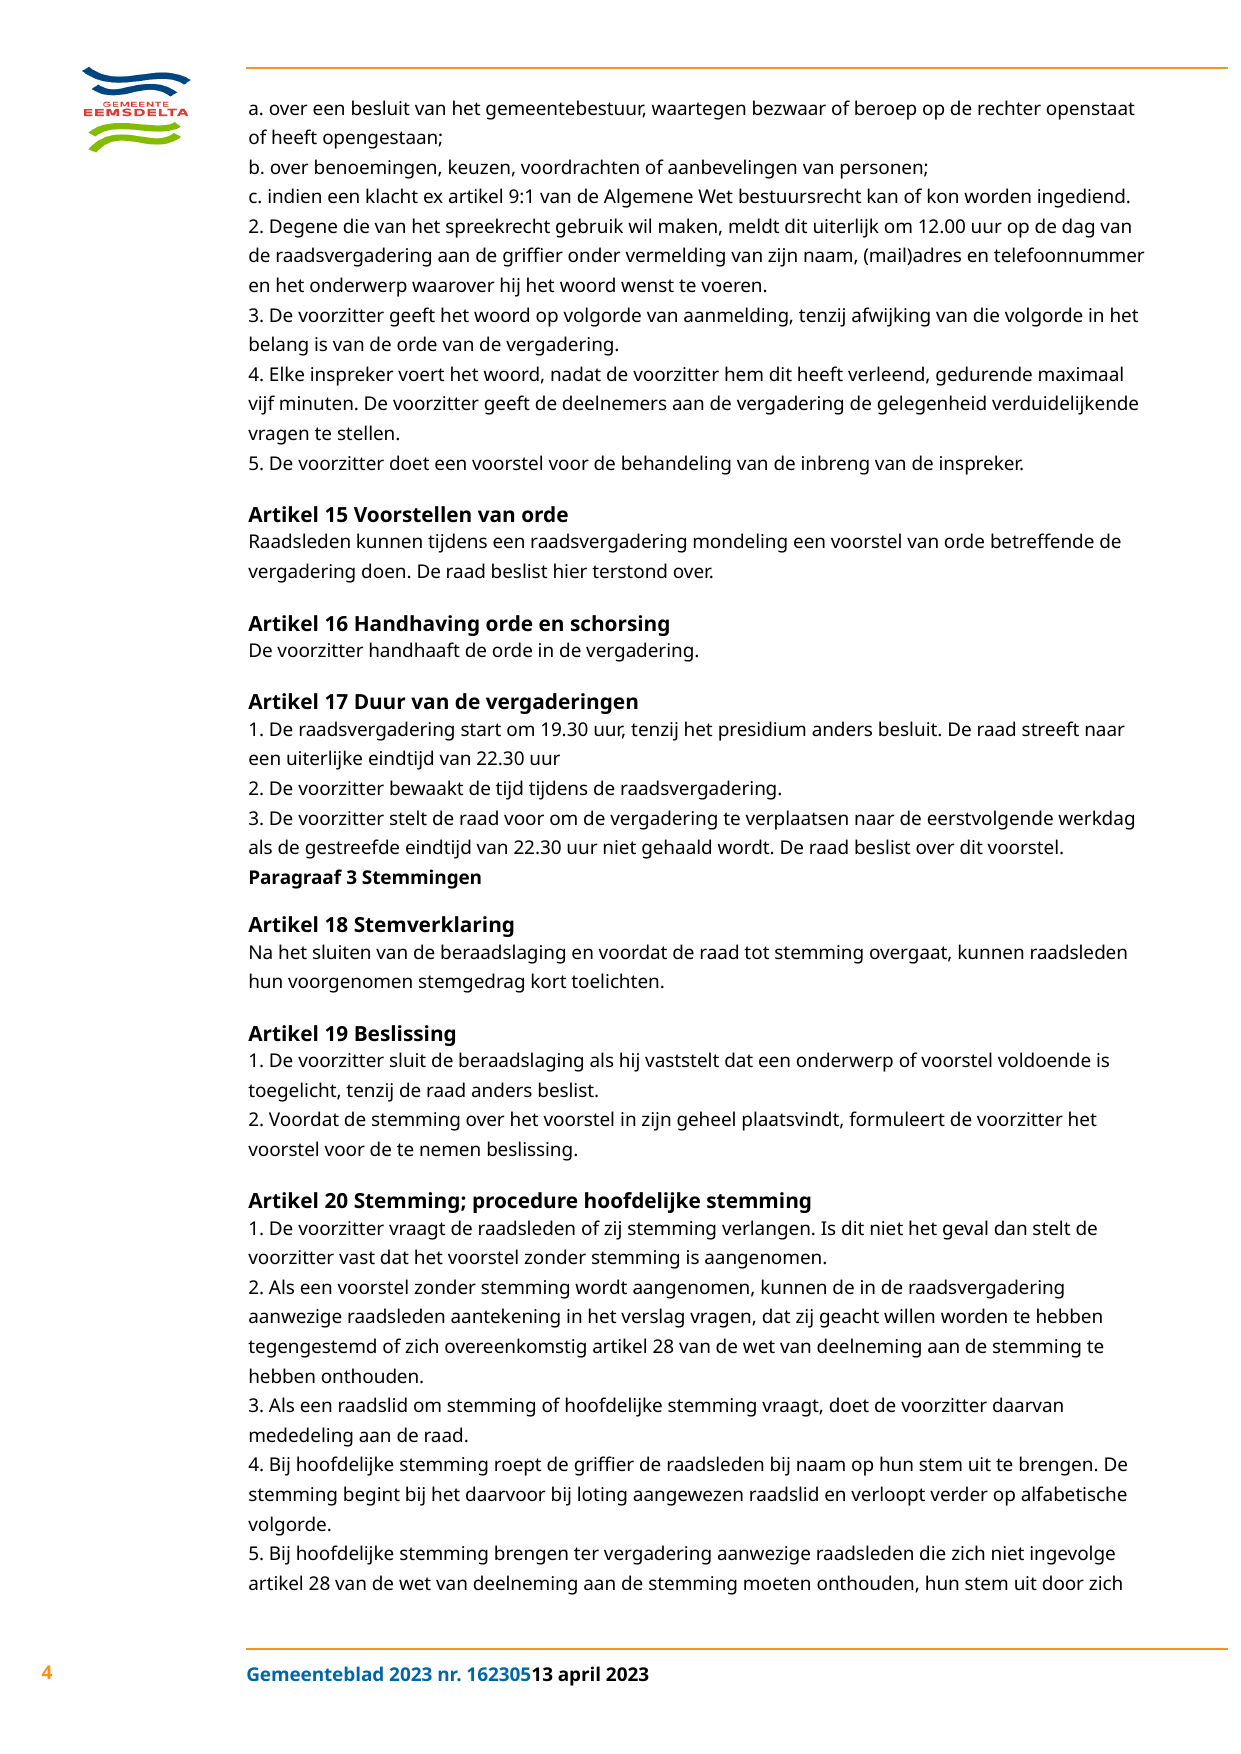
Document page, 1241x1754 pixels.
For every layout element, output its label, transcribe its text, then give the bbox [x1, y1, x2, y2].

text 3. De voorzitter stelt de raad voor om de vergadering te verplaatsen naar de eerstvolgende werkdag als de gestreefde eindtijd van 22.30 uur niet gehaald wordt. De raad beslist over dit voorstel. [248, 805, 1152, 860]
text Artikel 19 Beslissing [248, 1019, 1152, 1047]
text 3. Als een raadslid om stemming of hoofdelijke stemming vraagt, doet de voorzitter daarvan mededeling aan de raad. [248, 1392, 1152, 1448]
text Artikel 18 Stemverklaring [248, 910, 1152, 939]
text 2. Degene die van het spreekrecht gebruik wil maken, meldt dit uiterlijk om 12.00 uur op de dag van de raadsvergadering aan de griffier onder vermelding van zijn naam, (mail)adres en telefoonnummer en het onderwerp waarover hij het woord wenst te voeren. [248, 213, 1152, 298]
text 5. De voorzitter doet een voorstel voor de behandeling van de inbreng van de inspreker. [248, 450, 1152, 476]
text 4. Bij hoofdelijke stemming roept de griffier de raadsleden bij naam op hun stem uit te brengen. De stemming begint bij het daarvoor bij loting aangewezen raadslid en verloopt verder op alfabetische volgorde. [248, 1452, 1152, 1536]
text b. over benoemingen, keuzen, voordrachten of aanbevelingen van personen; [248, 154, 1152, 180]
text 2. Voordat de stemming over het voorstel in zijn geheel plaatsvindt, formuleert de voorzitter het voorstel voor de te nemen beslissing. [248, 1106, 1152, 1162]
text Artikel 15 Voorstellen van orde [248, 500, 1152, 529]
text 3. De voorzitter geeft het woord op volgorde van aanmelding, tenzij afwijking van die volgorde in het belang is van de orde van de vergadering. [248, 302, 1152, 357]
text Artikel 16 Handhaving orde en schorsing [248, 609, 1152, 637]
text a. over een besluit van het gemeentebestuur, waartegen bezwaar of beroep op de rechter openstaat of heeft opengestaan; [248, 95, 1152, 150]
text De voorzitter handhaaft de orde in de vergadering. [248, 637, 1152, 663]
text 1. De raadsvergadering start om 19.30 uur, tenzij het presidium anders besluit. De raad streeft naar een uiterlijke eindtijd van 22.30 uur [248, 716, 1152, 771]
text 5. Bij hoofdelijke stemming brengen ter vergadering aanwezige raadsleden die zich niet ingevolge artikel 28 van de wet van deelneming aan de stemming moeten onthouden, hun stem uit door zich [248, 1540, 1152, 1596]
picture [41, 47, 231, 172]
text Raadsleden kunnen tijdens een raadsvergadering mondeling een voorstel van orde betreffende de vergadering doen. De raad beslist hier terstond over. [248, 529, 1152, 584]
text 2. De voorzitter bewaakt de tijd tijdens de raadsvergadering. [248, 775, 1152, 801]
text 4. Elke inspreker voert het woord, nadat de voorzitter hem dit heeft verleend, gedurende maximaal vijf minuten. De voorzitter geeft de deelnemers aan de vergadering de gelegenheid verduidelijkende vragen te stellen. [248, 361, 1152, 446]
text 1. De voorzitter sluit de beraadslaging als hij vaststelt dat een onderwerp of voorstel voldoende is toegelicht, tenzij de raad anders beslist. [248, 1047, 1152, 1103]
text 2. Als een voorstel zonder stemming wordt aangenomen, kunnen de in de raadsvergadering aanwezige raadsleden aantekening in het verslag vragen, dat zij geacht willen worden te hebben tegengestemd of zich overeenkomstig artikel 28 van de wet van deelneming aan de stemming te hebben onthouden. [248, 1274, 1152, 1388]
text c. indien een klacht ex artikel 9:1 van de Algemene Wet bestuursrecht kan of kon worden ingediend. [248, 183, 1152, 209]
text Artikel 17 Duur van de vergaderingen [248, 687, 1152, 716]
text Paragraaf 3 Stemmingen [248, 864, 1152, 889]
text 1. De voorzitter vraagt de raadsleden of zij stemming verlangen. Is dit niet het geval dan stelt de voorzitter vast dat het voorstel zonder stemming is aangenomen. [248, 1215, 1152, 1270]
text Na het sluiten van de beraadslaging en voordat de raad tot stemming overgaat, kunnen raadsleden hun voorgenomen stemgedrag kort toelichten. [248, 939, 1152, 994]
text Artikel 20 Stemming; procedure hoofdelijke stemming [248, 1186, 1152, 1215]
